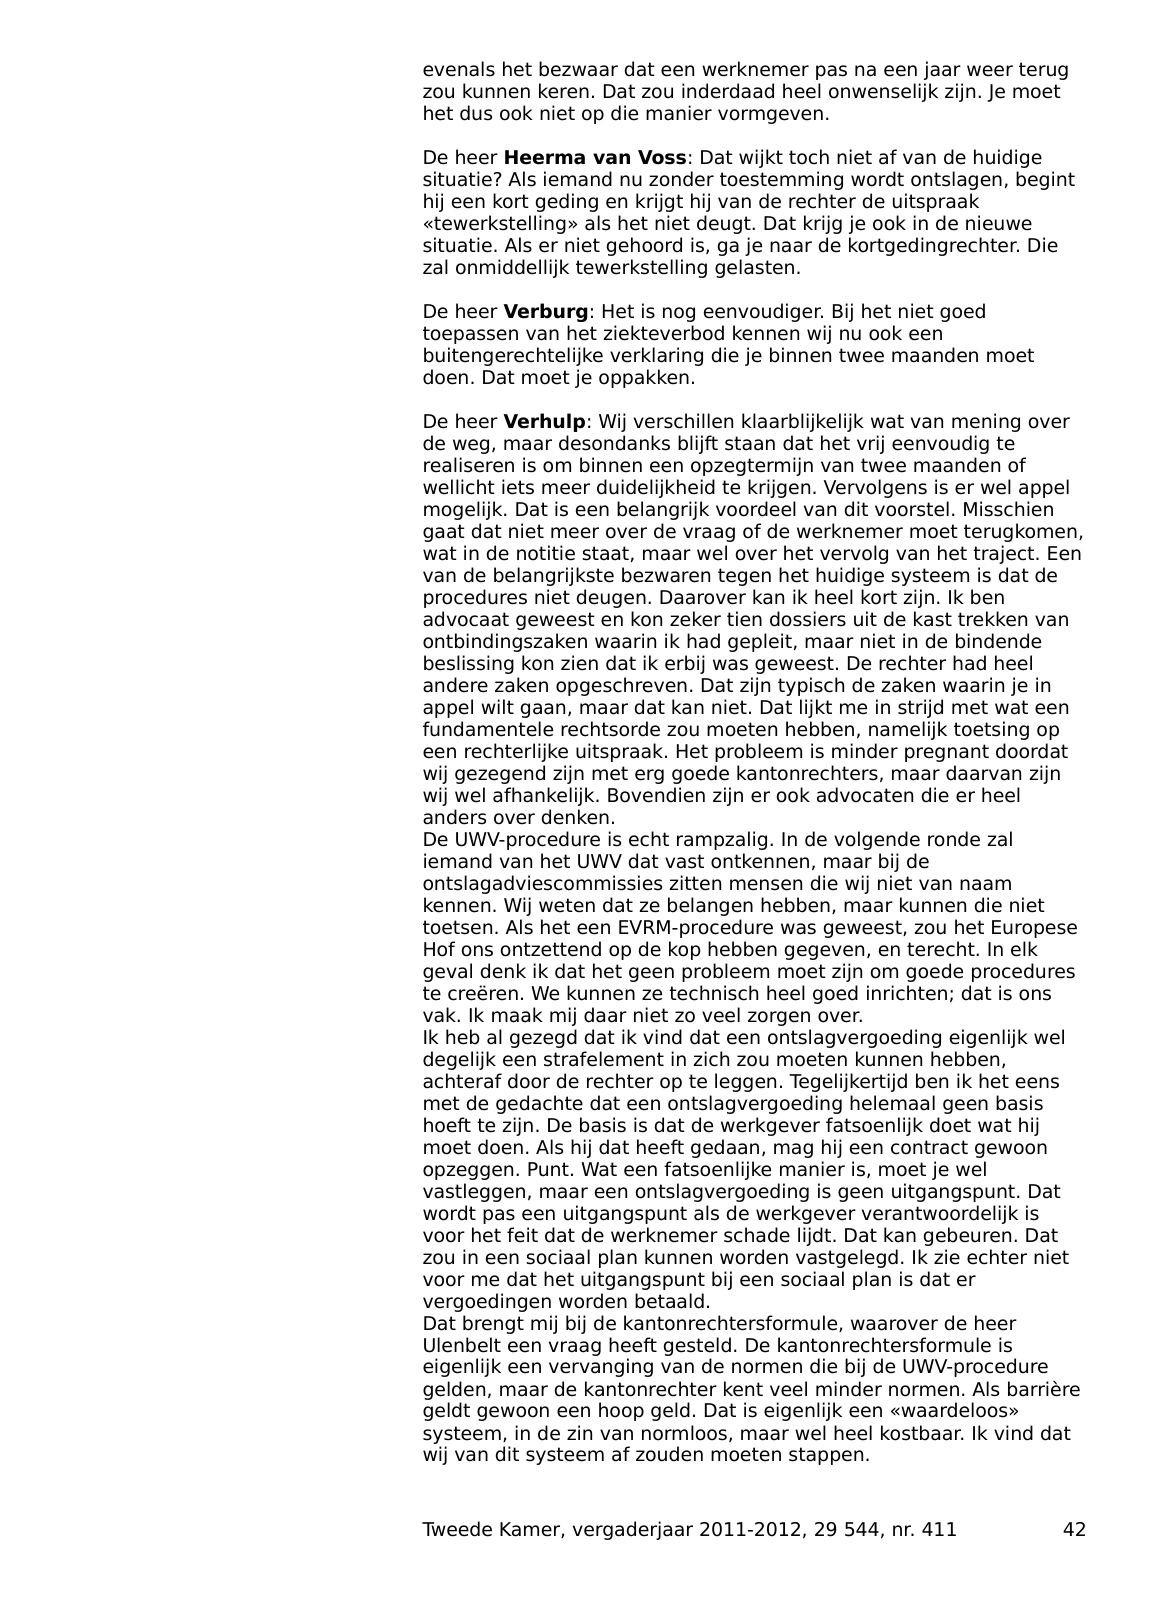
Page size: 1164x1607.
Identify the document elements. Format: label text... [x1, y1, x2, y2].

text De heer Verhulp: Wij verschillen klaarblijkelijk wat van mening over de weg, maar desondanks blijft staan dat het vrij eenvoudig te realiseren is om binnen een opzegtermijn van twee maanden of wellicht iets meer duidelijkheid te krijgen. Vervolgens is er wel appel mogelijk. Dat is een belangrijk voordeel van dit voorstel. Misschien gaat dat niet meer over de vraag of de werknemer moet terugkomen, wat in de notitie staat, maar wel over het vervolg van het traject. Een van de belangrijkste bezwaren tegen het huidige systeem is dat de procedures niet deugen. Daarover kan ik heel kort zijn. Ik ben advocaat geweest en kon zeker tien dossiers uit de kast trekken van ontbindingszaken waarin ik had gepleit, maar niet in de bindende beslissing kon zien dat ik erbij was geweest. De rechter had heel andere zaken opgeschreven. Dat zijn typisch de zaken waarin je in appel wilt gaan, maar dat kan niet. Dat lijkt me in strijd met wat een fundamentele rechtsorde zou moeten hebben, namelijk toetsing op een rechterlijke uitspraak. Het probleem is minder pregnant doordat wij gezegend zijn met erg goede kantonrechters, maar daarvan zijn wij wel afhankelijk. Bovendien zijn er ook advocaten die er heel anders over denken. [422, 411, 1087, 829]
text Dat brengt mij bij de kantonrechtersformule, waarover de heer Ulenbelt een vraag heeft gesteld. De kantonrechtersformule is eigenlijk een vervanging van de normen die bij de UWV-procedure gelden, maar de kantonrechter kent veel minder normen. Als barrière geldt gewoon een hoop geld. Dat is eigenlijk een «waardeloos» systeem, in de zin van normloos, maar wel heel kostbaar. Ik vind dat wij van dit systeem af zouden moeten stappen. [422, 1312, 1087, 1466]
text De heer Heerma van Voss: Dat wijkt toch niet af van de huidige situatie? Als iemand nu zonder toestemming wordt ontslagen, begint hij een kort geding en krijgt hij van de rechter de uitspraak «tewerkstelling» als het niet deugt. Dat krijg je ook in de nieuwe situatie. Als er niet gehoord is, ga je naar de kortgedingrechter. Die zal onmiddellijk tewerkstelling gelasten. [422, 147, 1087, 279]
text evenals het bezwaar dat een werknemer pas na een jaar weer terug zou kunnen keren. Dat zou inderdaad heel onwenselijk zijn. Je moet het dus ook niet op die manier vormgeven. [422, 59, 1087, 125]
text De UWV-procedure is echt rampzalig. In de volgende ronde zal iemand van het UWV dat vast ontkennen, maar bij de ontslagadviescommissies zitten mensen die wij niet van naam kennen. Wij weten dat ze belangen hebben, maar kunnen die niet toetsen. Als het een EVRM-procedure was geweest, zou het Europese Hof ons ontzettend op de kop hebben gegeven, en terecht. In elk geval denk ik dat het geen probleem moet zijn om goede procedures te creëren. We kunnen ze technisch heel goed inrichten; dat is ons vak. Ik maak mij daar niet zo veel zorgen over. [422, 829, 1087, 1027]
text Ik heb al gezegd dat ik vind dat een ontslagvergoeding eigenlijk wel degelijk een strafelement in zich zou moeten kunnen hebben, achteraf door de rechter op te leggen. Tegelijkertijd ben ik het eens met de gedachte dat een ontslagvergoeding helemaal geen basis hoeft te zijn. De basis is dat de werkgever fatsoenlijk doet wat hij moet doen. Als hij dat heeft gedaan, mag hij een contract gewoon opzeggen. Punt. Wat een fatsoenlijke manier is, moet je wel vastleggen, maar een ontslagvergoeding is geen uitgangspunt. Dat wordt pas een uitgangspunt als de werkgever verantwoordelijk is voor het feit dat de werknemer schade lijdt. Dat kan gebeuren. Dat zou in een sociaal plan kunnen worden vastgelegd. Ik zie echter niet voor me dat het uitgangspunt bij een sociaal plan is dat er vergoedingen worden betaald. [422, 1027, 1087, 1312]
text De heer Verburg: Het is nog eenvoudiger. Bij het niet goed toepassen van het ziekteverbod kennen wij nu ook een buitengerechtelijke verklaring die je binnen twee maanden moet doen. Dat moet je oppakken. [422, 301, 1087, 389]
